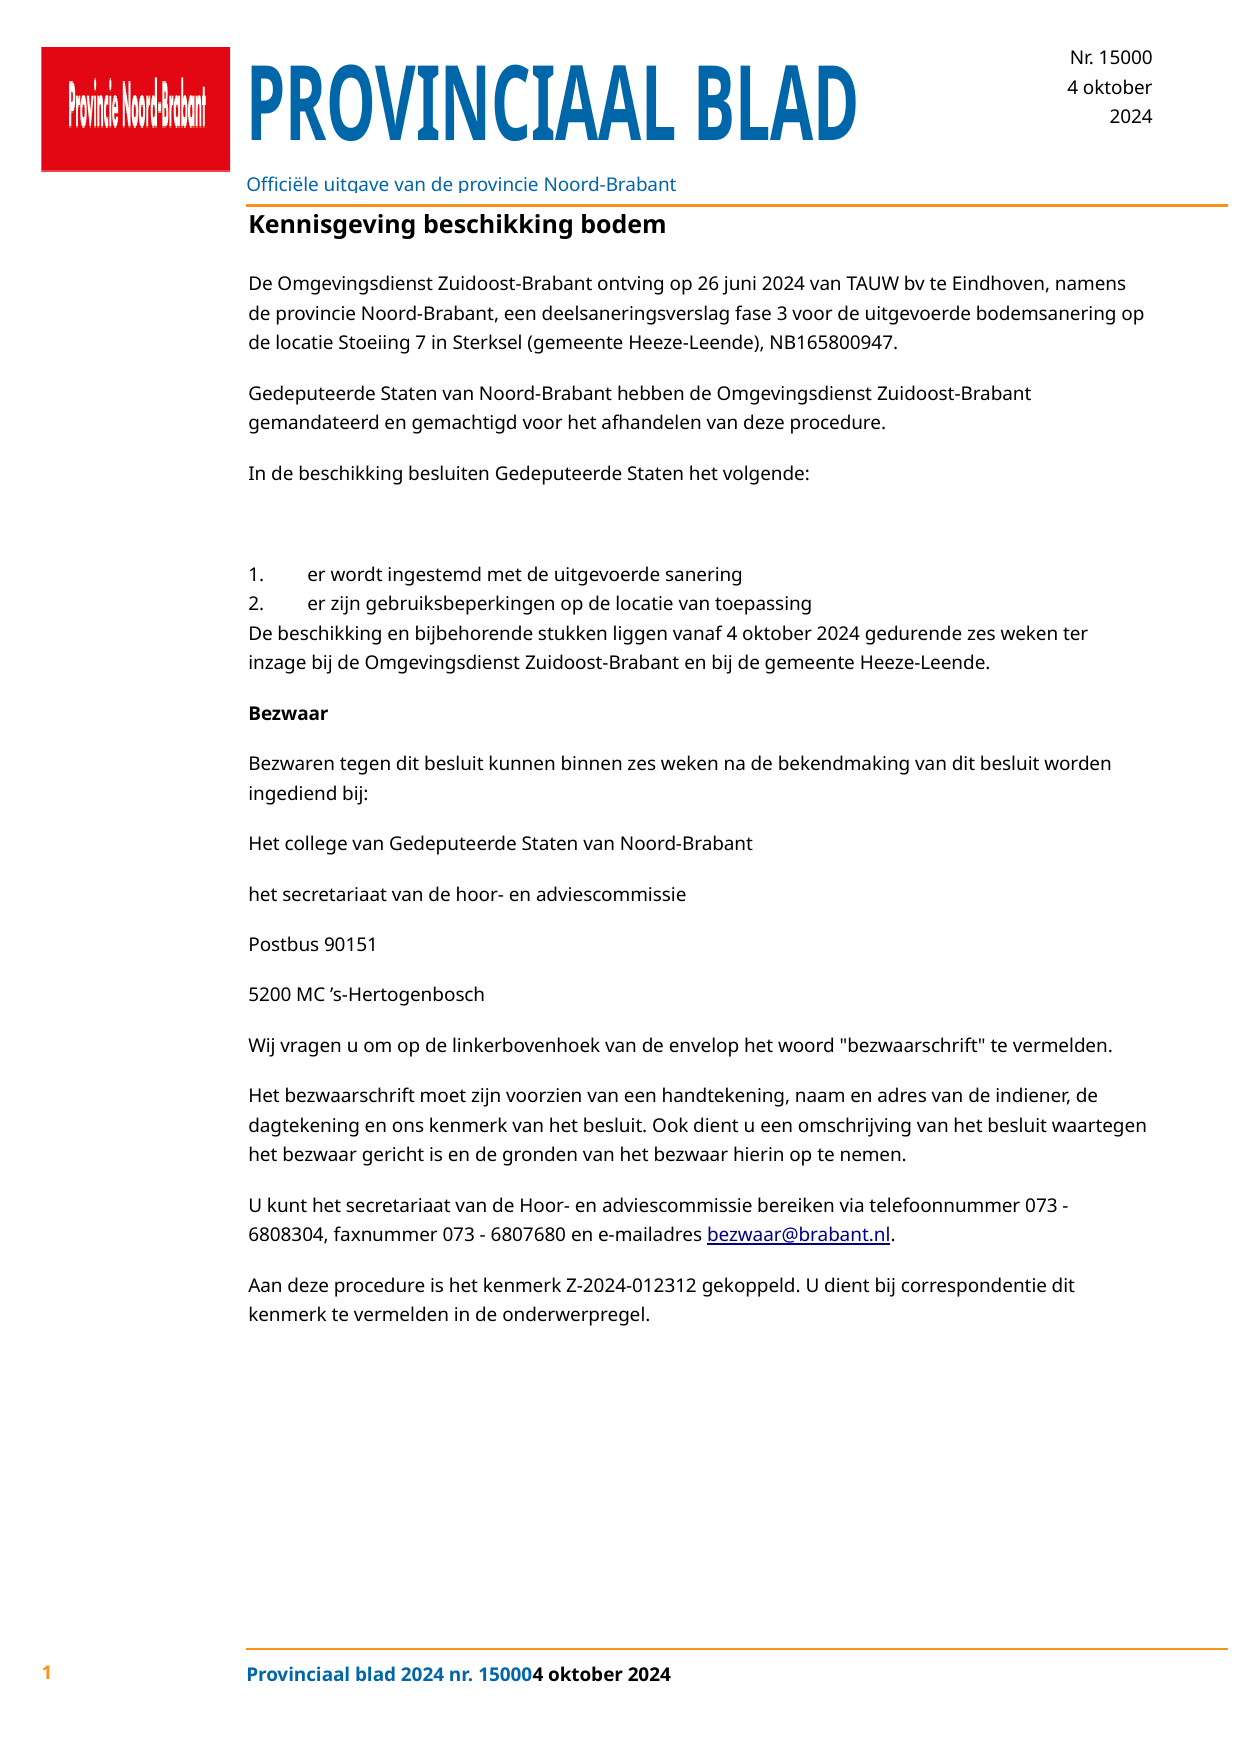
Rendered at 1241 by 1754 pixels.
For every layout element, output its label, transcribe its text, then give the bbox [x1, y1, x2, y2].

text Bezwaren tegen dit besluit kunnen binnen zes weken na de bekendmaking van dit besluit worden ingediend bij: [248, 750, 1152, 806]
list er wordt ingestemd met de uitgevoerde sanering [248, 561, 1152, 586]
text De beschikking en bijbehorende stukken liggen vanaf 4 oktober 2024 gedurende zes weken ter inzage bij de Omgevingsdienst Zuidoost-Brabant en bij de gemeente Heeze-Leende. [248, 620, 1152, 675]
text U kunt het secretariaat van de Hoor- en adviescommissie bereiken via telefoonnummer 073 - 6808304, faxnummer 073 - 6807680 en e-mailadres bezwaar@brabant.nl. [248, 1192, 1152, 1247]
text Postbus 90151 [248, 931, 1152, 957]
text Kennisgeving beschikking bodem [248, 207, 1152, 241]
picture [41, 47, 231, 172]
text De Omgevingsdienst Zuidoost-Brabant ontving op 26 juni 2024 van TAUW bv te Eindhoven, namens de provincie Noord-Brabant, een deelsaneringsverslag fase 3 voor de uitgevoerde bodemsanering op de locatie Stoeiing 7 in Sterksel (gemeente Heeze-Leende), NB165800947. [248, 270, 1152, 355]
text het secretariaat van de hoor- en adviescommissie [248, 881, 1152, 906]
text Het bezwaarschrift moet zijn voorzien van een handtekening, naam en adres van de indiener, de dagtekening en ons kenmerk van het besluit. Ook dient u een omschrijving van het besluit waartegen het bezwaar gericht is en de gronden van het bezwaar hierin op te nemen. [248, 1082, 1152, 1167]
text Gedeputeerde Staten van Noord-Brabant hebben de Omgevingsdienst Zuidoost-Brabant gemandateerd en gemachtigd voor het afhandelen van deze procedure. [248, 380, 1152, 435]
list er zijn gebruiksbeperkingen op de locatie van toepassing [248, 590, 1152, 616]
text Wij vragen u om op de linkerbovenhoek van de envelop het woord "bezwaarschrift" te vermelden. [248, 1032, 1152, 1058]
text 5200 MC ’s-Hertogenbosch [248, 982, 1152, 1007]
text In de beschikking besluiten Gedeputeerde Staten het volgende: [248, 460, 1152, 486]
text Aan deze procedure is het kenmerk Z-2024-012312 gekoppeld. U dient bij correspondentie dit kenmerk te vermelden in de onderwerpregel. [248, 1272, 1152, 1327]
text Het college van Gedeputeerde Staten van Noord-Brabant [248, 830, 1152, 856]
text Bezwaar [248, 700, 1152, 726]
